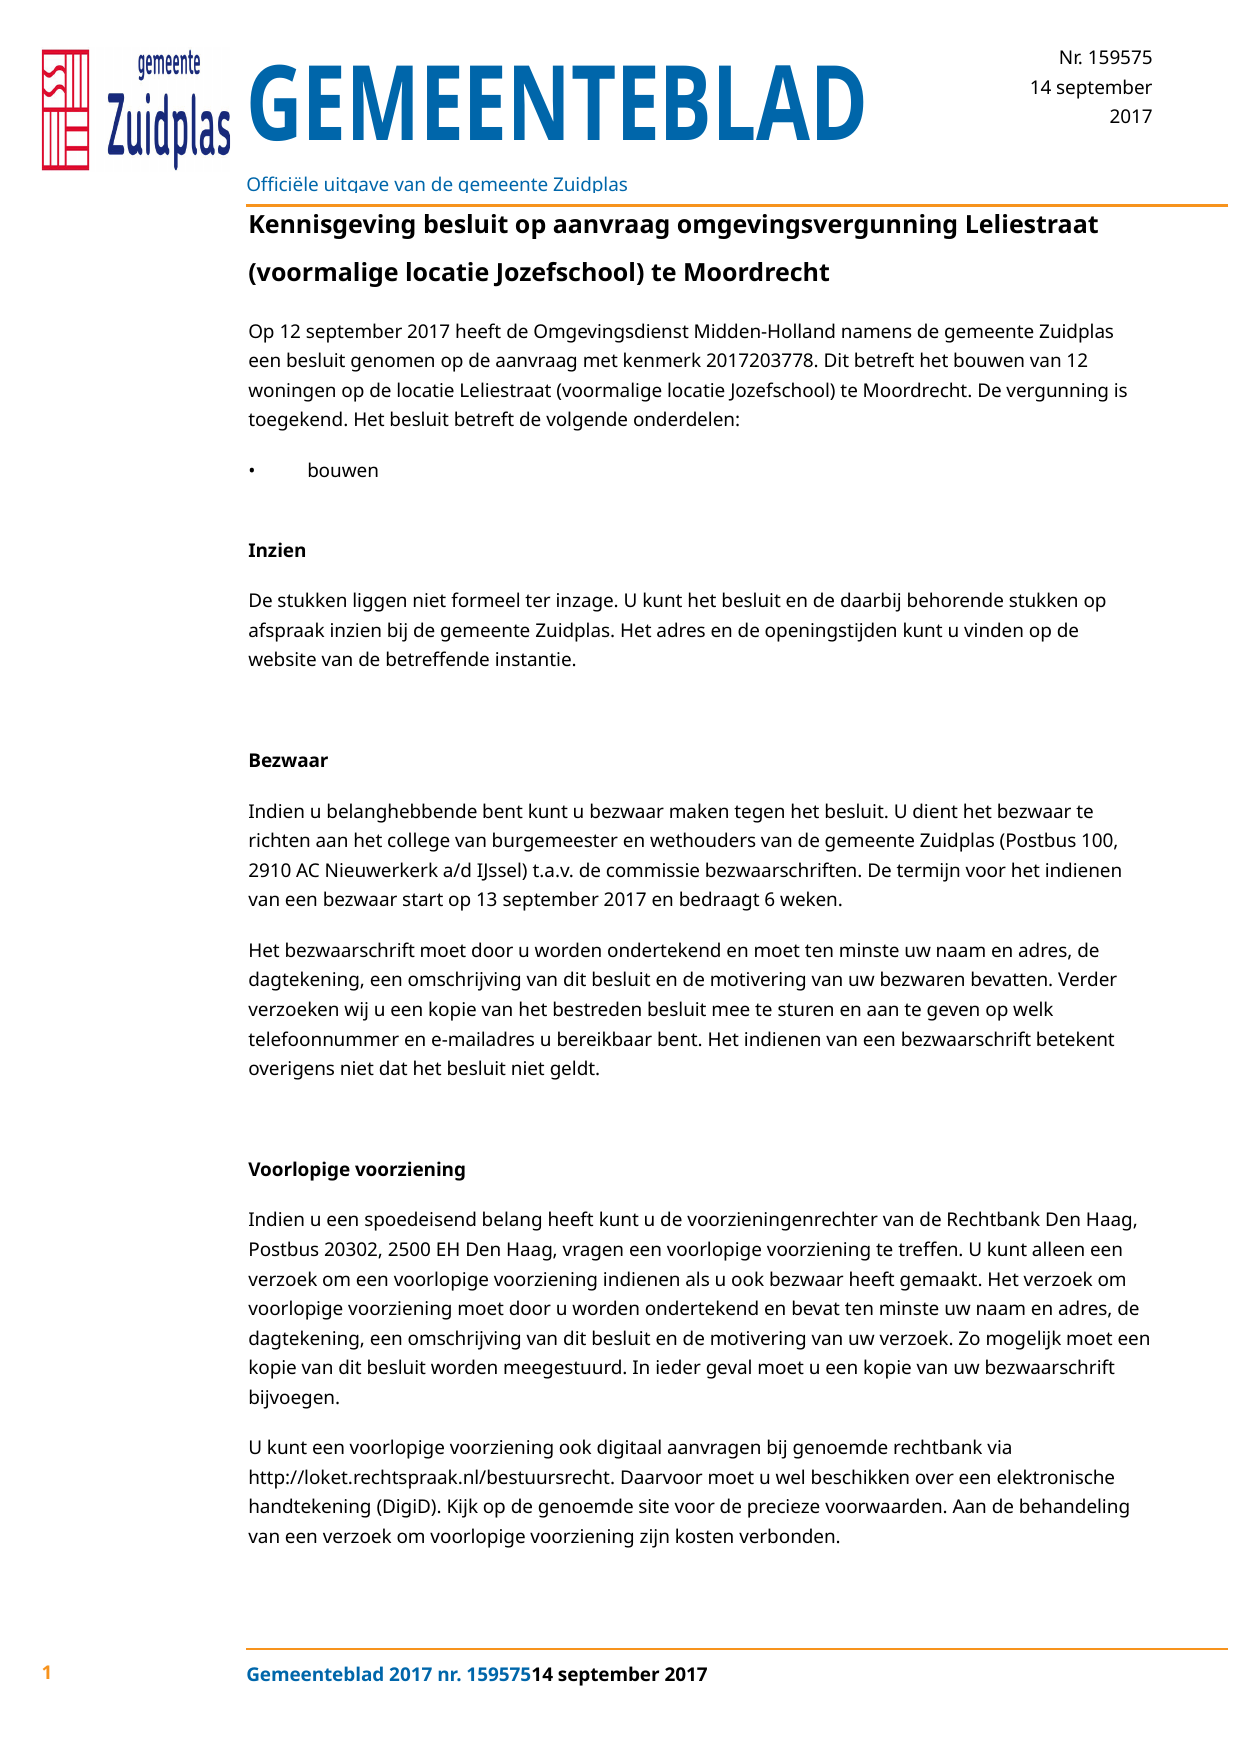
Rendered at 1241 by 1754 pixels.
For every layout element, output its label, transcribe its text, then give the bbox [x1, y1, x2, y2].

text Inzien [248, 537, 1152, 563]
text Op 12 september 2017 heeft de Omgevingsdienst Midden-Holland namens de gemeente Zuidplas een besluit genomen op de aanvraag met kenmerk 2017203778. Dit betreft het bouwen van 12 woningen op de locatie Leliestraat (voormalige locatie Jozefschool) te Moordrecht. De vergunning is toegekend. Het besluit betreft de volgende onderdelen: [248, 318, 1152, 432]
list bouwen [248, 457, 1152, 483]
text Indien u belanghebbende bent kunt u bezwaar maken tegen het besluit. U dient het bezwaar te richten aan het college van burgemeester en wethouders van de gemeente Zuidplas (Postbus 100, 2910 AC Nieuwerkerk a/d IJssel) t.a.v. de commissie bezwaarschriften. De termijn voor het indienen van een bezwaar start op 13 september 2017 en bedraagt 6 weken. [248, 798, 1152, 912]
text U kunt een voorlopige voorziening ook digitaal aanvragen bij genoemde rechtbank via http://loket.rechtspraak.nl/bestuursrecht. Daarvoor moet u wel beschikken over een elektronische handtekening (DigiD). Kijk op de genoemde site voor de precieze voorwaarden. Aan de behandeling van een verzoek om voorlopige voorziening zijn kosten verbonden. [248, 1434, 1152, 1549]
text Het bezwaarschrift moet door u worden ondertekend en moet ten minste uw naam en adres, de dagtekening, een omschrijving van dit besluit en de motivering van uw bezwaren bevatten. Verder verzoeken wij u een kopie van het bestreden besluit mee te sturen en aan te geven op welk telefoonnummer en e-mailadres u bereikbaar bent. Het indienen van een bezwaarschrift betekent overigens niet dat het besluit niet geldt. [248, 937, 1152, 1081]
text Voorlopige voorziening [248, 1156, 1152, 1182]
text De stukken liggen niet formeel ter inzage. U kunt het besluit en de daarbij behorende stukken op afspraak inzien bij de gemeente Zuidplas. Het adres en de openingstijden kunt u vinden op de website van de betreffende instantie. [248, 587, 1152, 672]
text Kennisgeving besluit op aanvraag omgevingsvergunning Leliestraat (voormalige locatie Jozefschool) te Moordrecht [248, 207, 1152, 288]
text Indien u een spoedeisend belang heeft kunt u de voorzieningenrechter van de Rechtbank Den Haag, Postbus 20302, 2500 EH Den Haag, vragen een voorlopige voorziening te treffen. U kunt alleen een verzoek om een voorlopige voorziening indienen als u ook bezwaar heeft gemaakt. Het verzoek om voorlopige voorziening moet door u worden ondertekend en bevat ten minste uw naam en adres, de dagtekening, een omschrijving van dit besluit en de motivering van uw verzoek. Zo mogelijk moet een kopie van dit besluit worden meegestuurd. In ieder geval moet u een kopie van uw bezwaarschrift bijvoegen. [248, 1207, 1152, 1410]
text Bezwaar [248, 747, 1152, 773]
picture [41, 47, 231, 172]
